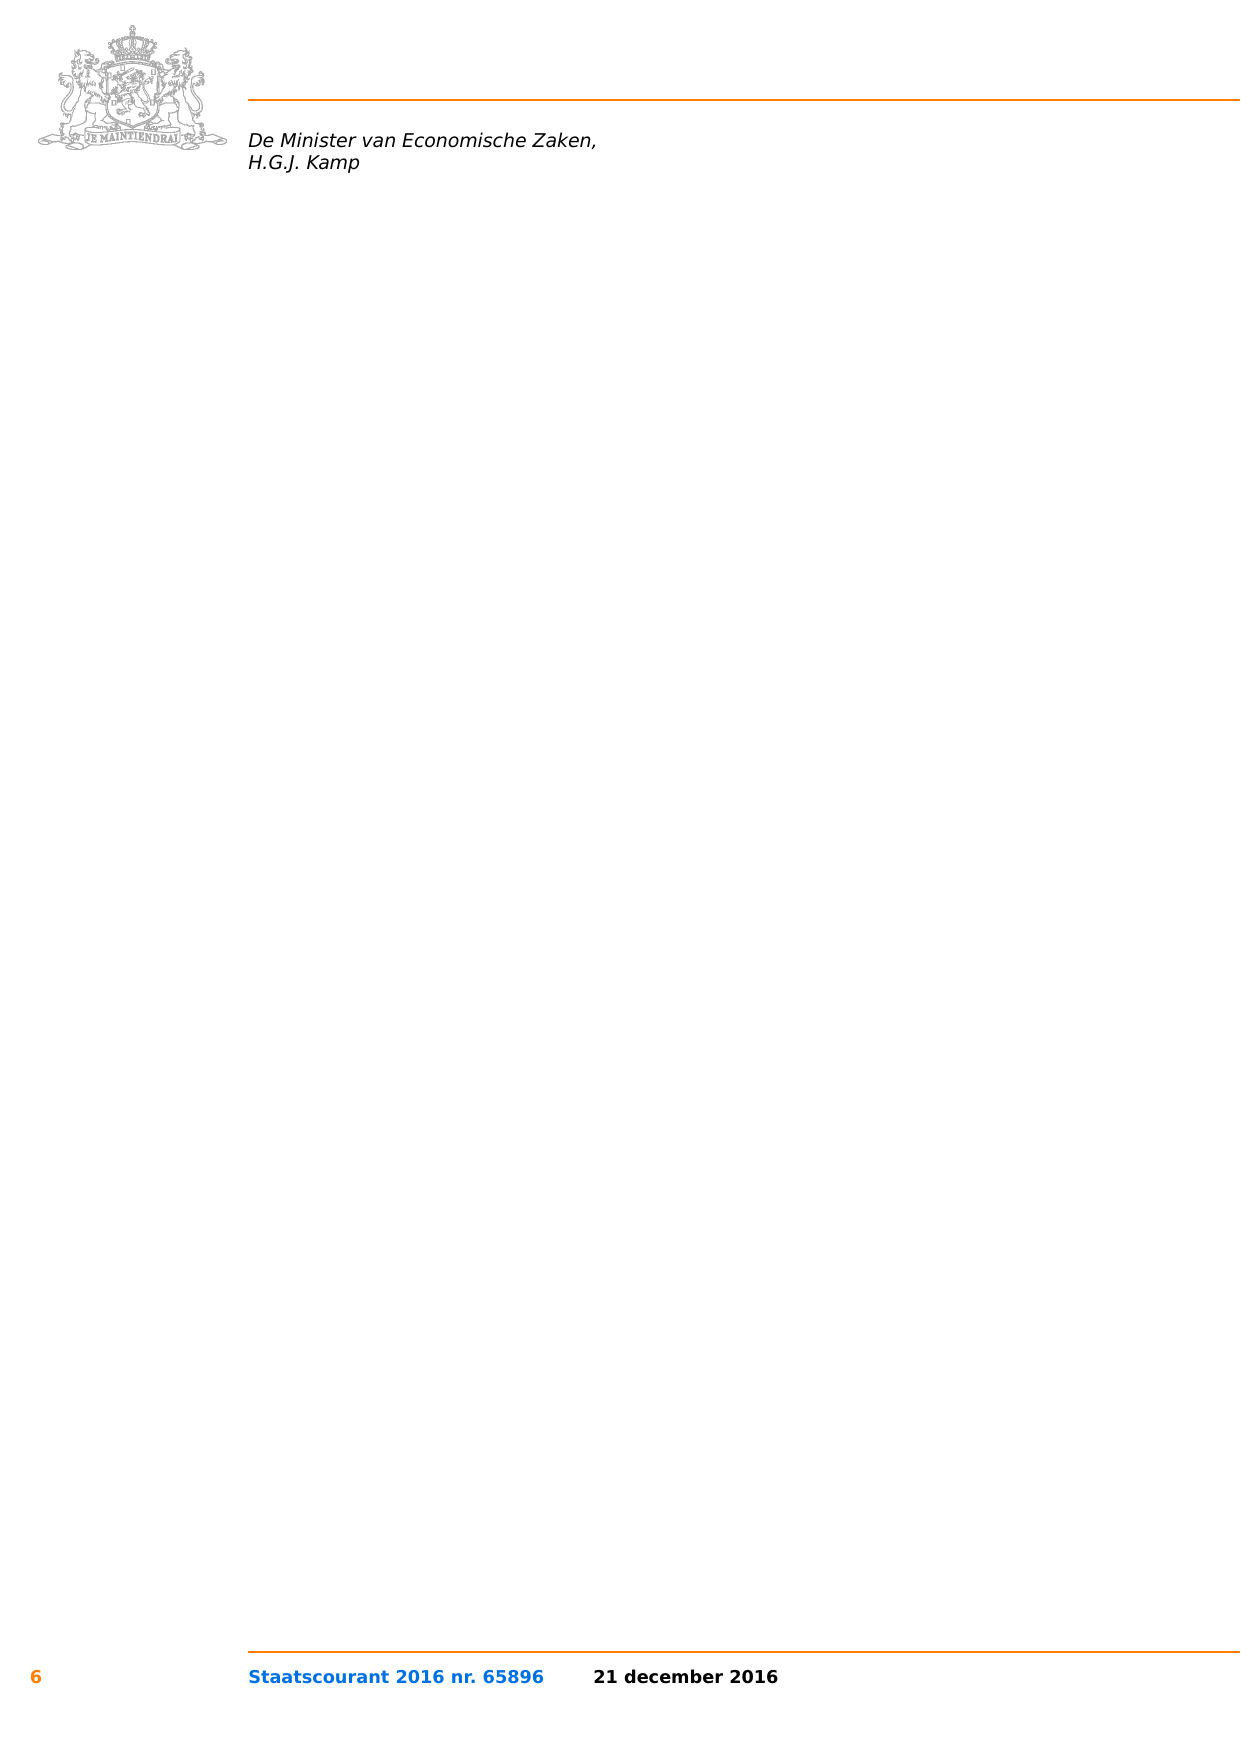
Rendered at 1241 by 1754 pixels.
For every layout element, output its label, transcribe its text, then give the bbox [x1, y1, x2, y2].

picture [38, 25, 227, 150]
text De Minister van Economische Zaken, H.G.J. Kamp [248, 130, 1163, 174]
